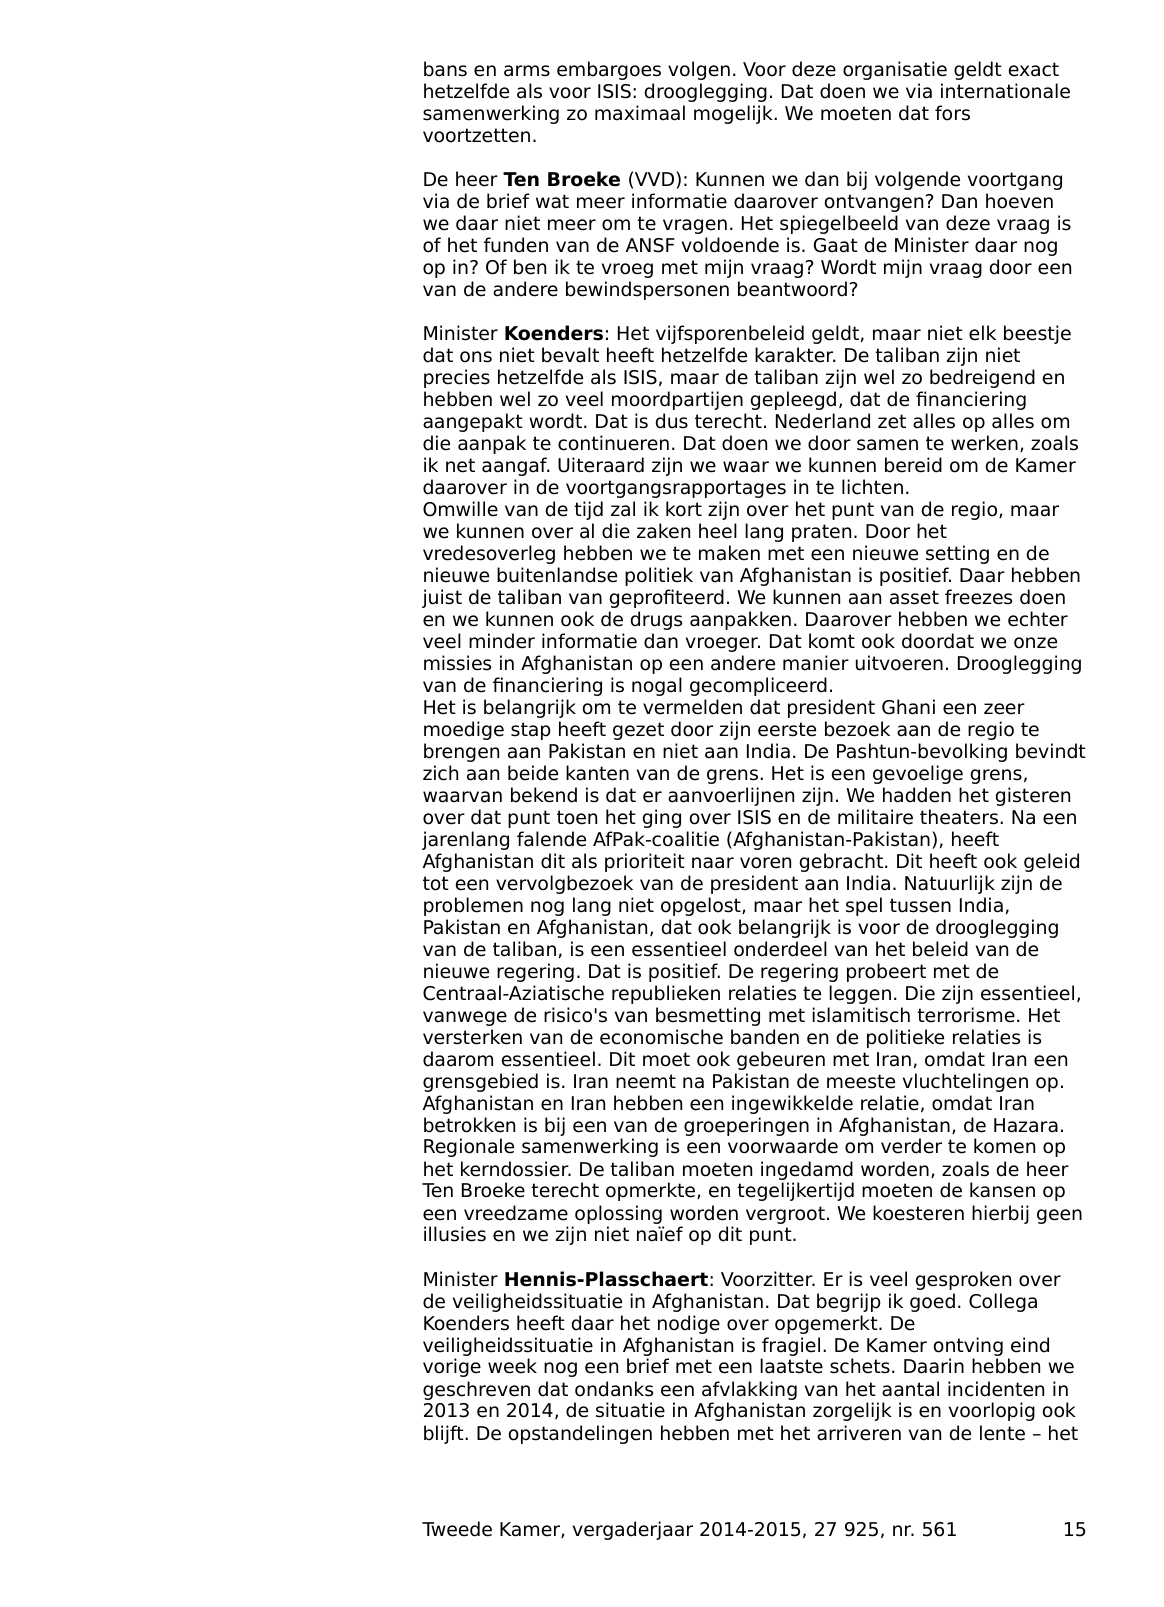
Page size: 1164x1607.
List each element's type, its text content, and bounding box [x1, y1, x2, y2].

text bans en arms embargoes volgen. Voor deze organisatie geldt exact hetzelfde als voor ISIS: drooglegging. Dat doen we via internationale samenwerking zo maximaal mogelijk. We moeten dat fors voortzetten. [422, 59, 1087, 147]
text Minister Koenders: Het vijfsporenbeleid geldt, maar niet elk beestje dat ons niet bevalt heeft hetzelfde karakter. De taliban zijn niet precies hetzelfde als ISIS, maar de taliban zijn wel zo bedreigend en hebben wel zo veel moordpartijen gepleegd, dat de financiering aangepakt wordt. Dat is dus terecht. Nederland zet alles op alles om die aanpak te continueren. Dat doen we door samen te werken, zoals ik net aangaf. Uiteraard zijn we waar we kunnen bereid om de Kamer daarover in de voortgangsrapportages in te lichten. [422, 323, 1087, 499]
text Minister Hennis-Plasschaert: Voorzitter. Er is veel gesproken over de veiligheidssituatie in Afghanistan. Dat begrijp ik goed. Collega Koenders heeft daar het nodige over opgemerkt. De veiligheidssituatie in Afghanistan is fragiel. De Kamer ontving eind vorige week nog een brief met een laatste schets. Daarin hebben we geschreven dat ondanks een afvlakking van het aantal incidenten in 2013 en 2014, de situatie in Afghanistan zorgelijk is en voorlopig ook blijft. De opstandelingen hebben met het arriveren van de lente – het [422, 1268, 1087, 1444]
text Omwille van de tijd zal ik kort zijn over het punt van de regio, maar we kunnen over al die zaken heel lang praten. Door het vredesoverleg hebben we te maken met een nieuwe setting en de nieuwe buitenlandse politiek van Afghanistan is positief. Daar hebben juist de taliban van geprofiteerd. We kunnen aan asset freezes doen en we kunnen ook de drugs aanpakken. Daarover hebben we echter veel minder informatie dan vroeger. Dat komt ook doordat we onze missies in Afghanistan op een andere manier uitvoeren. Drooglegging van de financiering is nogal gecompliceerd. [422, 499, 1087, 697]
text Het is belangrijk om te vermelden dat president Ghani een zeer moedige stap heeft gezet door zijn eerste bezoek aan de regio te brengen aan Pakistan en niet aan India. De Pashtun-bevolking bevindt zich aan beide kanten van de grens. Het is een gevoelige grens, waarvan bekend is dat er aanvoerlijnen zijn. We hadden het gisteren over dat punt toen het ging over ISIS en de militaire theaters. Na een jarenlang falende AfPak-coalitie (Afghanistan-Pakistan), heeft Afghanistan dit als prioriteit naar voren gebracht. Dit heeft ook geleid tot een vervolgbezoek van de president aan India. Natuurlijk zijn de problemen nog lang niet opgelost, maar het spel tussen India, Pakistan en Afghanistan, dat ook belangrijk is voor de drooglegging van de taliban, is een essentieel onderdeel van het beleid van de nieuwe regering. Dat is positief. De regering probeert met de Centraal-Aziatische republieken relaties te leggen. Die zijn essentieel, vanwege de risico's van besmetting met islamitisch terrorisme. Het versterken van de economische banden en de politieke relaties is daarom essentieel. Dit moet ook gebeuren met Iran, omdat Iran een grensgebied is. Iran neemt na Pakistan de meeste vluchtelingen op. Afghanistan en Iran hebben een ingewikkelde relatie, omdat Iran betrokken is bij een van de groeperingen in Afghanistan, de Hazara. Regionale samenwerking is een voorwaarde om verder te komen op het kerndossier. De taliban moeten ingedamd worden, zoals de heer Ten Broeke terecht opmerkte, en tegelijkertijd moeten de kansen op een vreedzame oplossing worden vergroot. We koesteren hierbij geen illusies en we zijn niet naïef op dit punt. [422, 697, 1087, 1246]
text De heer Ten Broeke (VVD): Kunnen we dan bij volgende voortgang via de brief wat meer informatie daarover ontvangen? Dan hoeven we daar niet meer om te vragen. Het spiegelbeeld van deze vraag is of het funden van de ANSF voldoende is. Gaat de Minister daar nog op in? Of ben ik te vroeg met mijn vraag? Wordt mijn vraag door een van de andere bewindspersonen beantwoord? [422, 169, 1087, 301]
